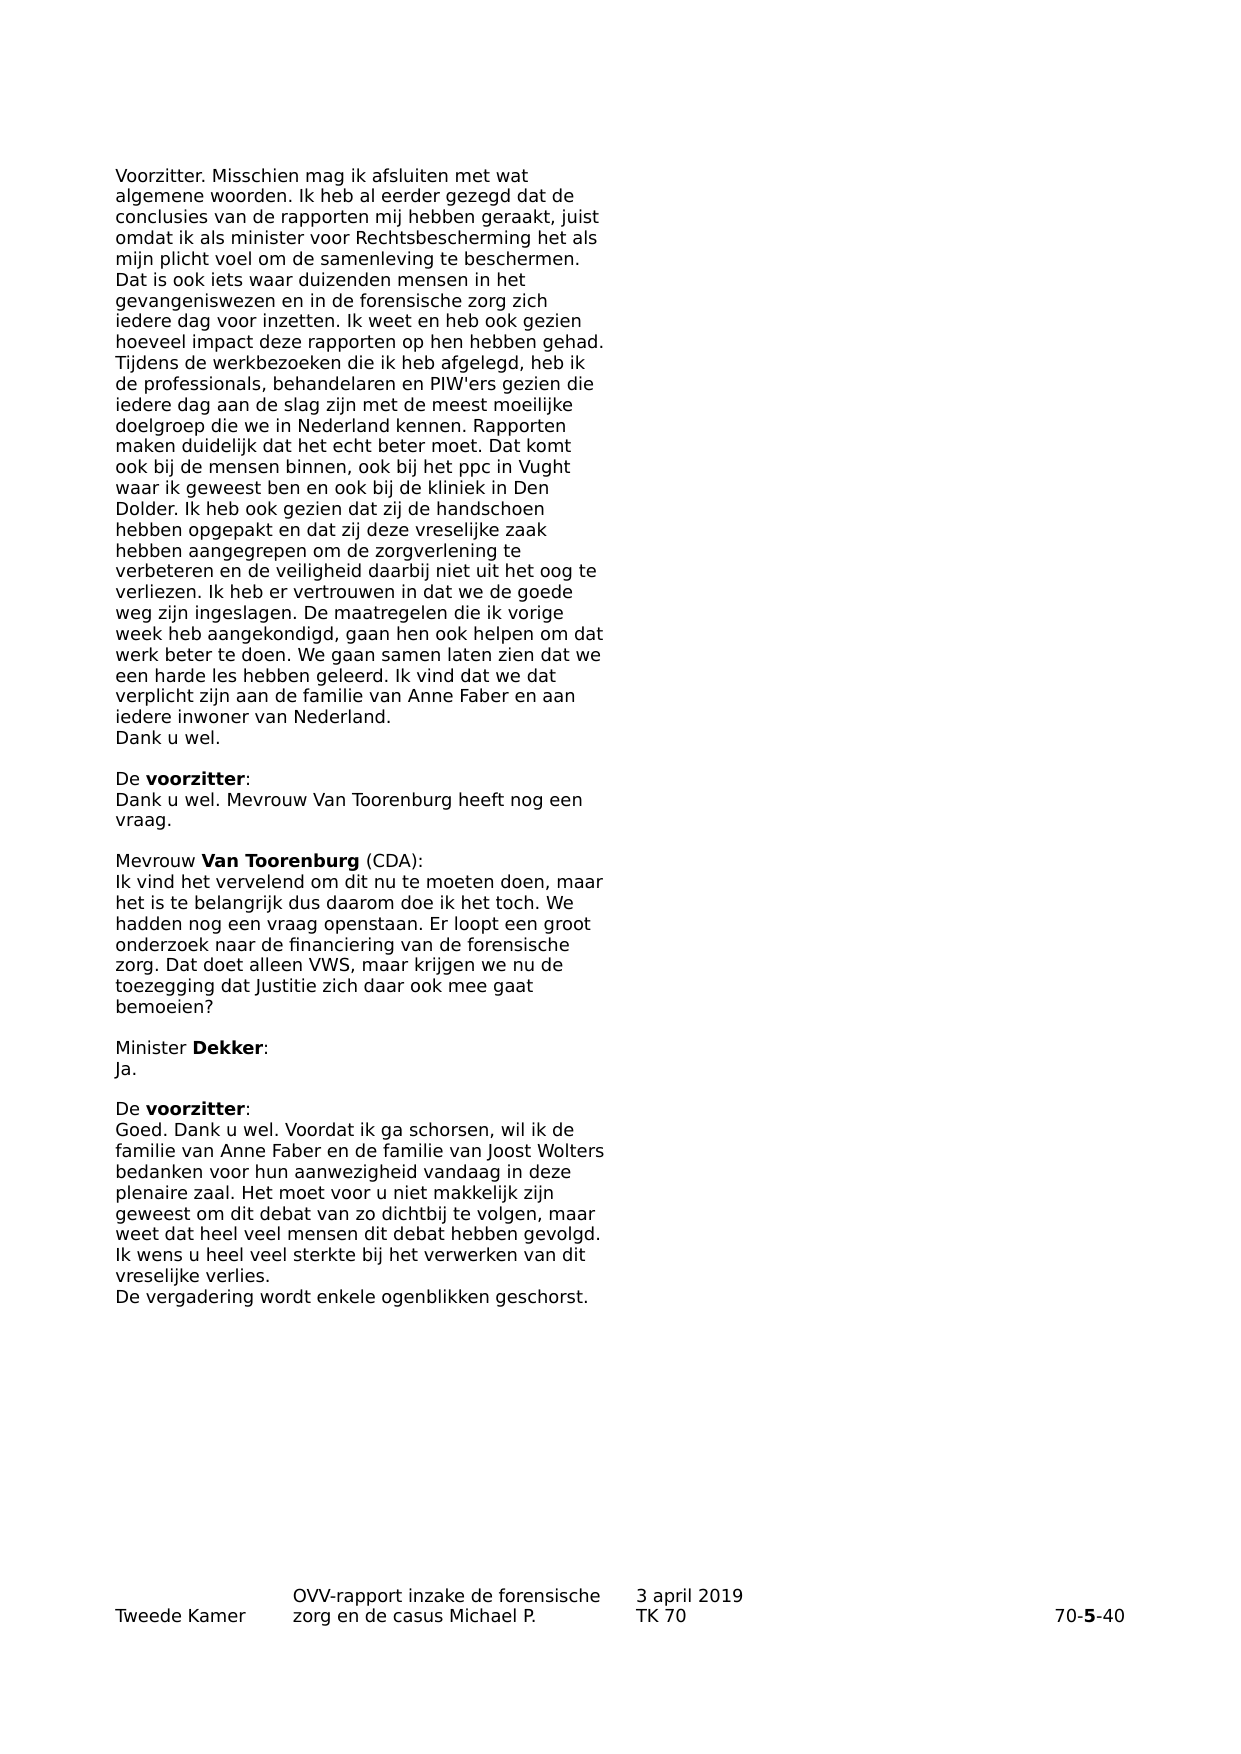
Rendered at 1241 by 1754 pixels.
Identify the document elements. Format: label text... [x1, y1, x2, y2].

text De voorzitter: [115, 769, 605, 789]
text Minister Dekker: [115, 1038, 605, 1058]
text Ja. [115, 1058, 605, 1079]
text De voorzitter: [115, 1099, 605, 1120]
text Dank u wel. [115, 728, 605, 749]
text Dank u wel. Mevrouw Van Toorenburg heeft nog een vraag. [115, 789, 605, 831]
text Ik vind het vervelend om dit nu te moeten doen, maar het is te belangrijk dus daarom doe ik het toch. We hadden nog een vraag openstaan. Er loopt een groot onderzoek naar de financiering van de forensische zorg. Dat doet alleen VWS, maar krijgen we nu de toezegging dat Justitie zich daar ook mee gaat bemoeien? [115, 872, 605, 1018]
text Voorzitter. Misschien mag ik afsluiten met wat algemene woorden. Ik heb al eerder gezegd dat de conclusies van de rapporten mij hebben geraakt, juist omdat ik als minister voor Rechtsbescherming het als mijn plicht voel om de samenleving te beschermen. Dat is ook iets waar duizenden mensen in het gevangeniswezen en in de forensische zorg zich iedere dag voor inzetten. Ik weet en heb ook gezien hoeveel impact deze rapporten op hen hebben gehad. Tijdens de werkbezoeken die ik heb afgelegd, heb ik de professionals, behandelaren en PIW'ers gezien die iedere dag aan de slag zijn met de meest moeilijke doelgroep die we in Nederland kennen. Rapporten maken duidelijk dat het echt beter moet. Dat komt ook bij de mensen binnen, ook bij het ppc in Vught waar ik geweest ben en ook bij de kliniek in Den Dolder. Ik heb ook gezien dat zij de handschoen hebben opgepakt en dat zij deze vreselijke zaak hebben aangegrepen om de zorgverlening te verbeteren en de veiligheid daarbij niet uit het oog te verliezen. Ik heb er vertrouwen in dat we de goede weg zijn ingeslagen. De maatregelen die ik vorige week heb aangekondigd, gaan hen ook helpen om dat werk beter te doen. We gaan samen laten zien dat we een harde les hebben geleerd. Ik vind dat we dat verplicht zijn aan de familie van Anne Faber en aan iedere inwoner van Nederland. [115, 165, 605, 728]
text Goed. Dank u wel. Voordat ik ga schorsen, wil ik de familie van Anne Faber en de familie van Joost Wolters bedanken voor hun aanwezigheid vandaag in deze plenaire zaal. Het moet voor u niet makkelijk zijn geweest om dit debat van zo dichtbij te volgen, maar weet dat heel veel mensen dit debat hebben gevolgd. Ik wens u heel veel sterkte bij het verwerken van dit vreselijke verlies. [115, 1120, 605, 1287]
text De vergadering wordt enkele ogenblikken geschorst. [115, 1287, 605, 1307]
text Mevrouw Van Toorenburg (CDA): [115, 851, 605, 872]
